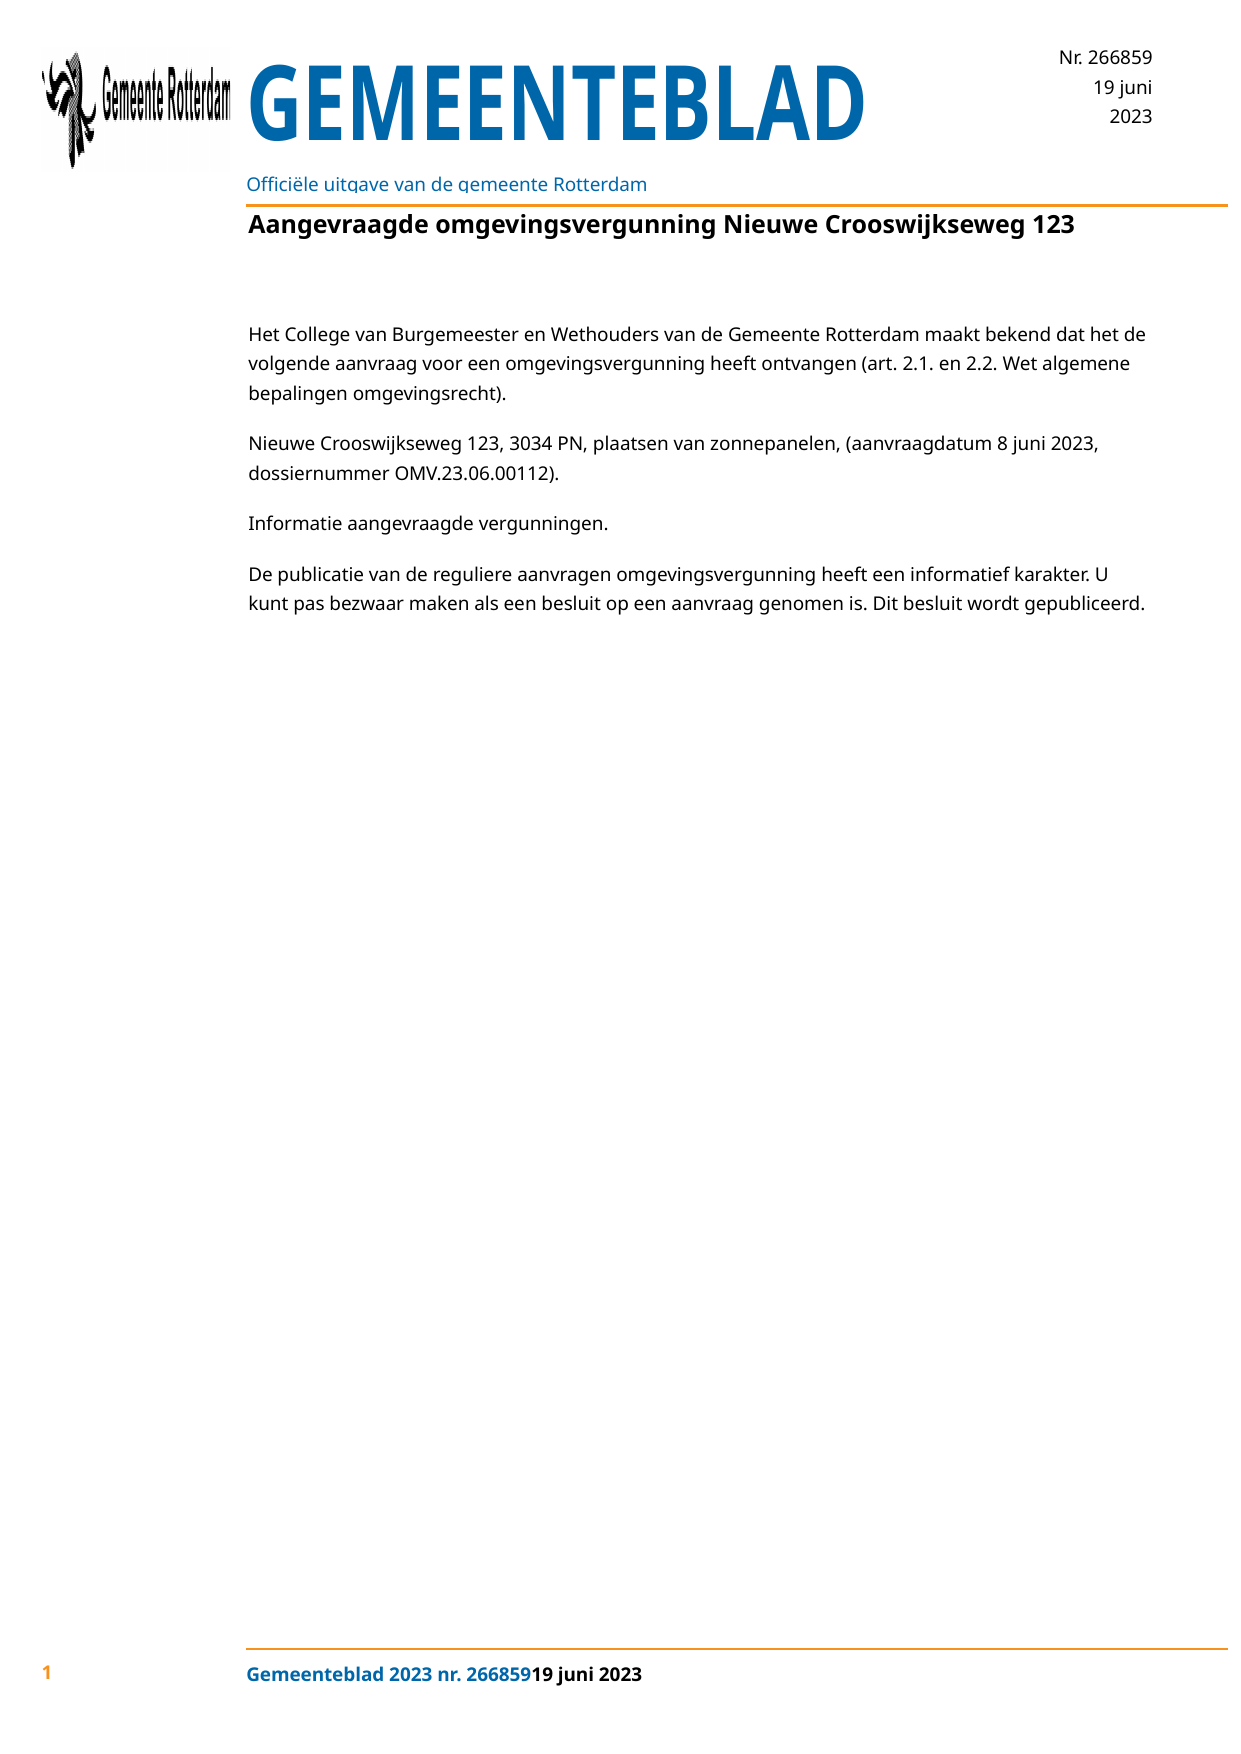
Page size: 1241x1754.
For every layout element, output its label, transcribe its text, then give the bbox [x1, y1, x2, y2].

text Aangevraagde omgevingsvergunning Nieuwe Crooswijkseweg 123 [248, 207, 1152, 241]
text De publicatie van de reguliere aanvragen omgevingsvergunning heeft een informatief karakter. U kunt pas bezwaar maken als een besluit op een aanvraag genomen is. Dit besluit wordt gepubliceerd. [248, 561, 1152, 616]
text Nieuwe Crooswijkseweg 123, 3034 PN, plaatsen van zonnepanelen, (aanvraagdatum 8 juni 2023, dossiernummer OMV.23.06.00112). [248, 430, 1152, 486]
text Het College van Burgemeester en Wethouders van de Gemeente Rotterdam maakt bekend dat het de volgende aanvraag voor een omgevingsvergunning heeft ontvangen (art. 2.1. en 2.2. Wet algemene bepalingen omgevingsrecht). [248, 321, 1152, 406]
picture [41, 47, 231, 172]
text Informatie aangevraagde vergunningen. [248, 510, 1152, 536]
